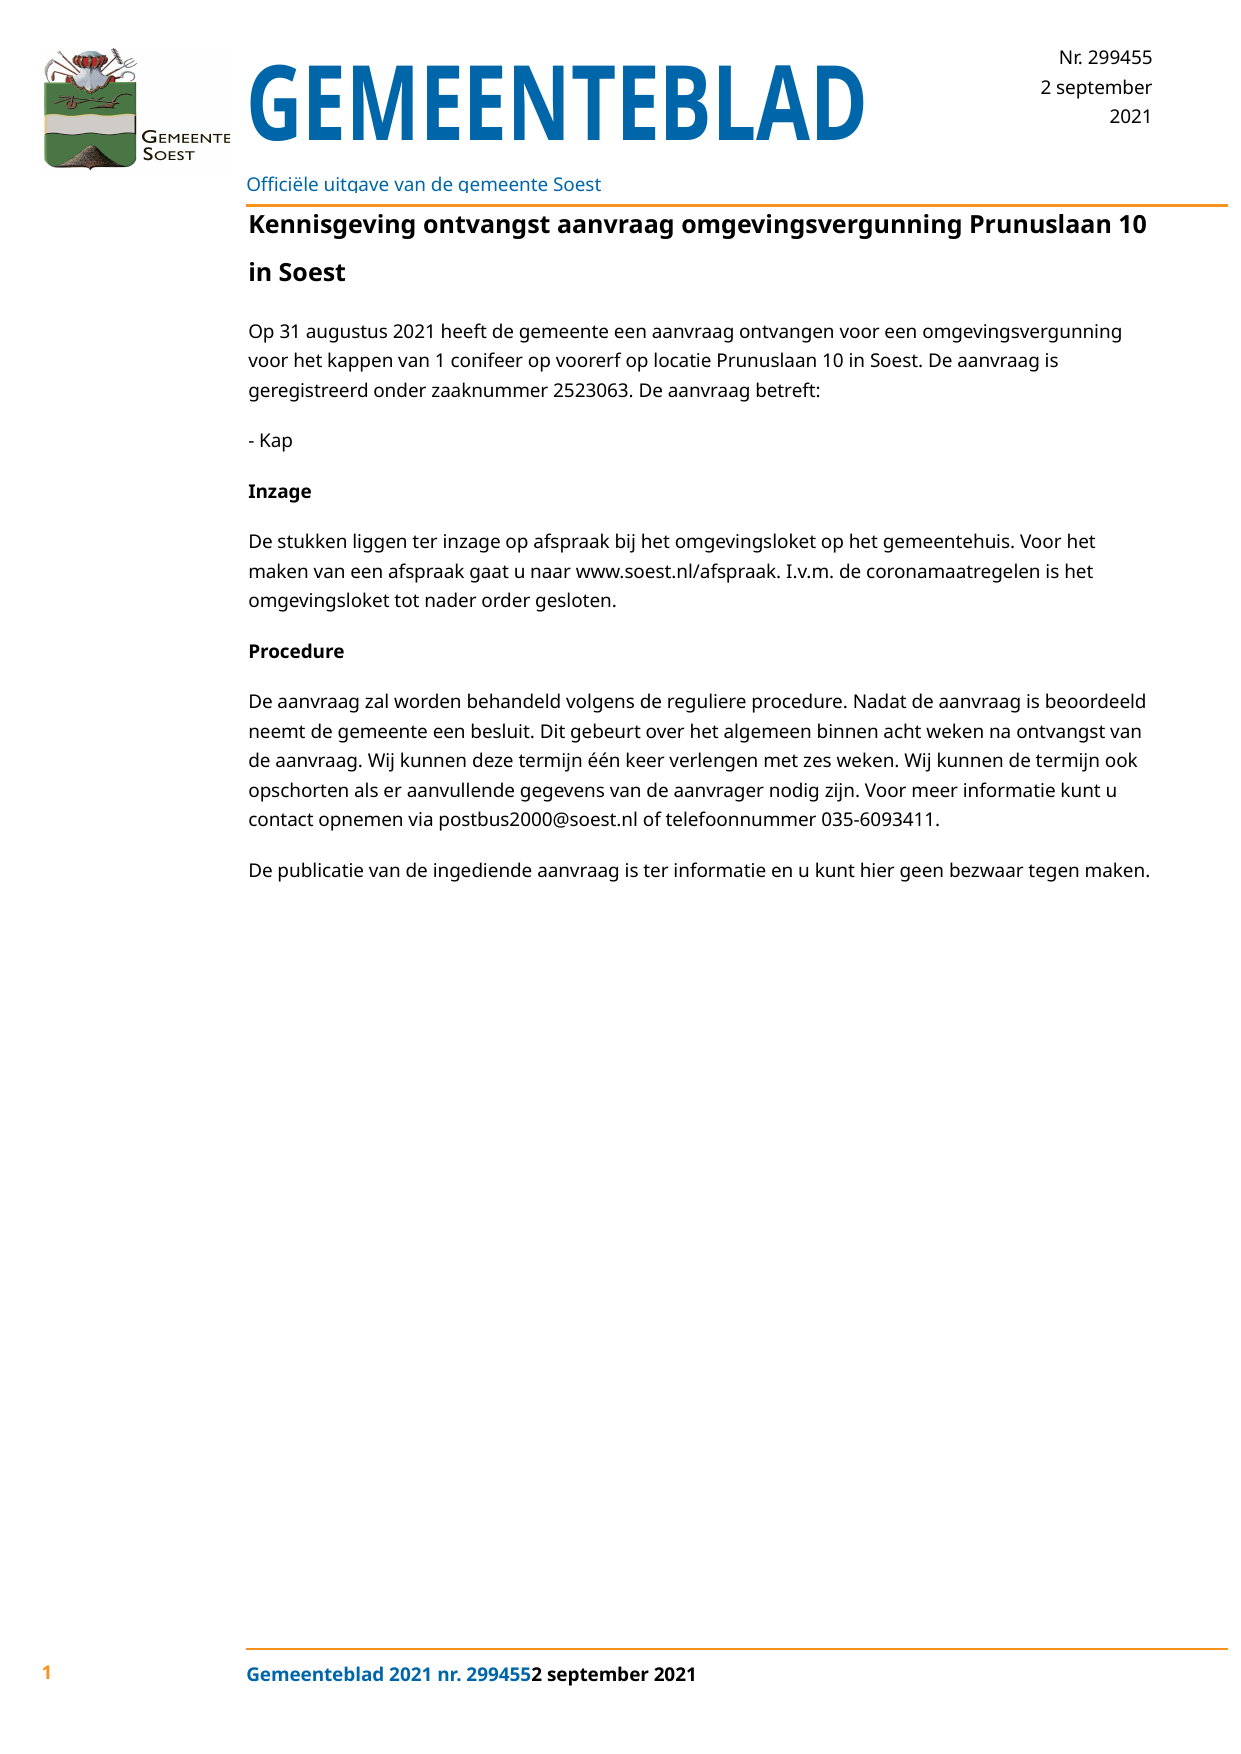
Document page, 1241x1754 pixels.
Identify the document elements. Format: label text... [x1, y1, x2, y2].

picture [41, 47, 231, 172]
text De aanvraag zal worden behandeld volgens de reguliere procedure. Nadat de aanvraag is beoordeeld neemt de gemeente een besluit. Dit gebeurt over het algemeen binnen acht weken na ontvangst van de aanvraag. Wij kunnen deze termijn één keer verlengen met zes weken. Wij kunnen de termijn ook opschorten als er aanvullende gegevens van de aanvrager nodig zijn. Voor meer informatie kunt u contact opnemen via postbus2000@soest.nl of telefoonnummer 035-6093411. [248, 688, 1152, 832]
text De stukken liggen ter inzage op afspraak bij het omgevingsloket op het gemeentehuis. Voor het maken van een afspraak gaat u naar www.soest.nl/afspraak. I.v.m. de coronamaatregelen is het omgevingsloket tot nader order gesloten. [248, 528, 1152, 613]
text - Kap [248, 427, 1152, 453]
text Op 31 augustus 2021 heeft de gemeente een aanvraag ontvangen voor een omgevingsvergunning voor het kappen van 1 conifeer op voorerf op locatie Prunuslaan 10 in Soest. De aanvraag is geregistreerd onder zaaknummer 2523063. De aanvraag betreft: [248, 318, 1152, 403]
text Kennisgeving ontvangst aanvraag omgevingsvergunning Prunuslaan 10 in Soest [248, 207, 1152, 288]
text De publicatie van de ingediende aanvraag is ter informatie en u kunt hier geen bezwaar tegen maken. [248, 857, 1152, 883]
text Inzage [248, 478, 1152, 504]
text Procedure [248, 638, 1152, 664]
